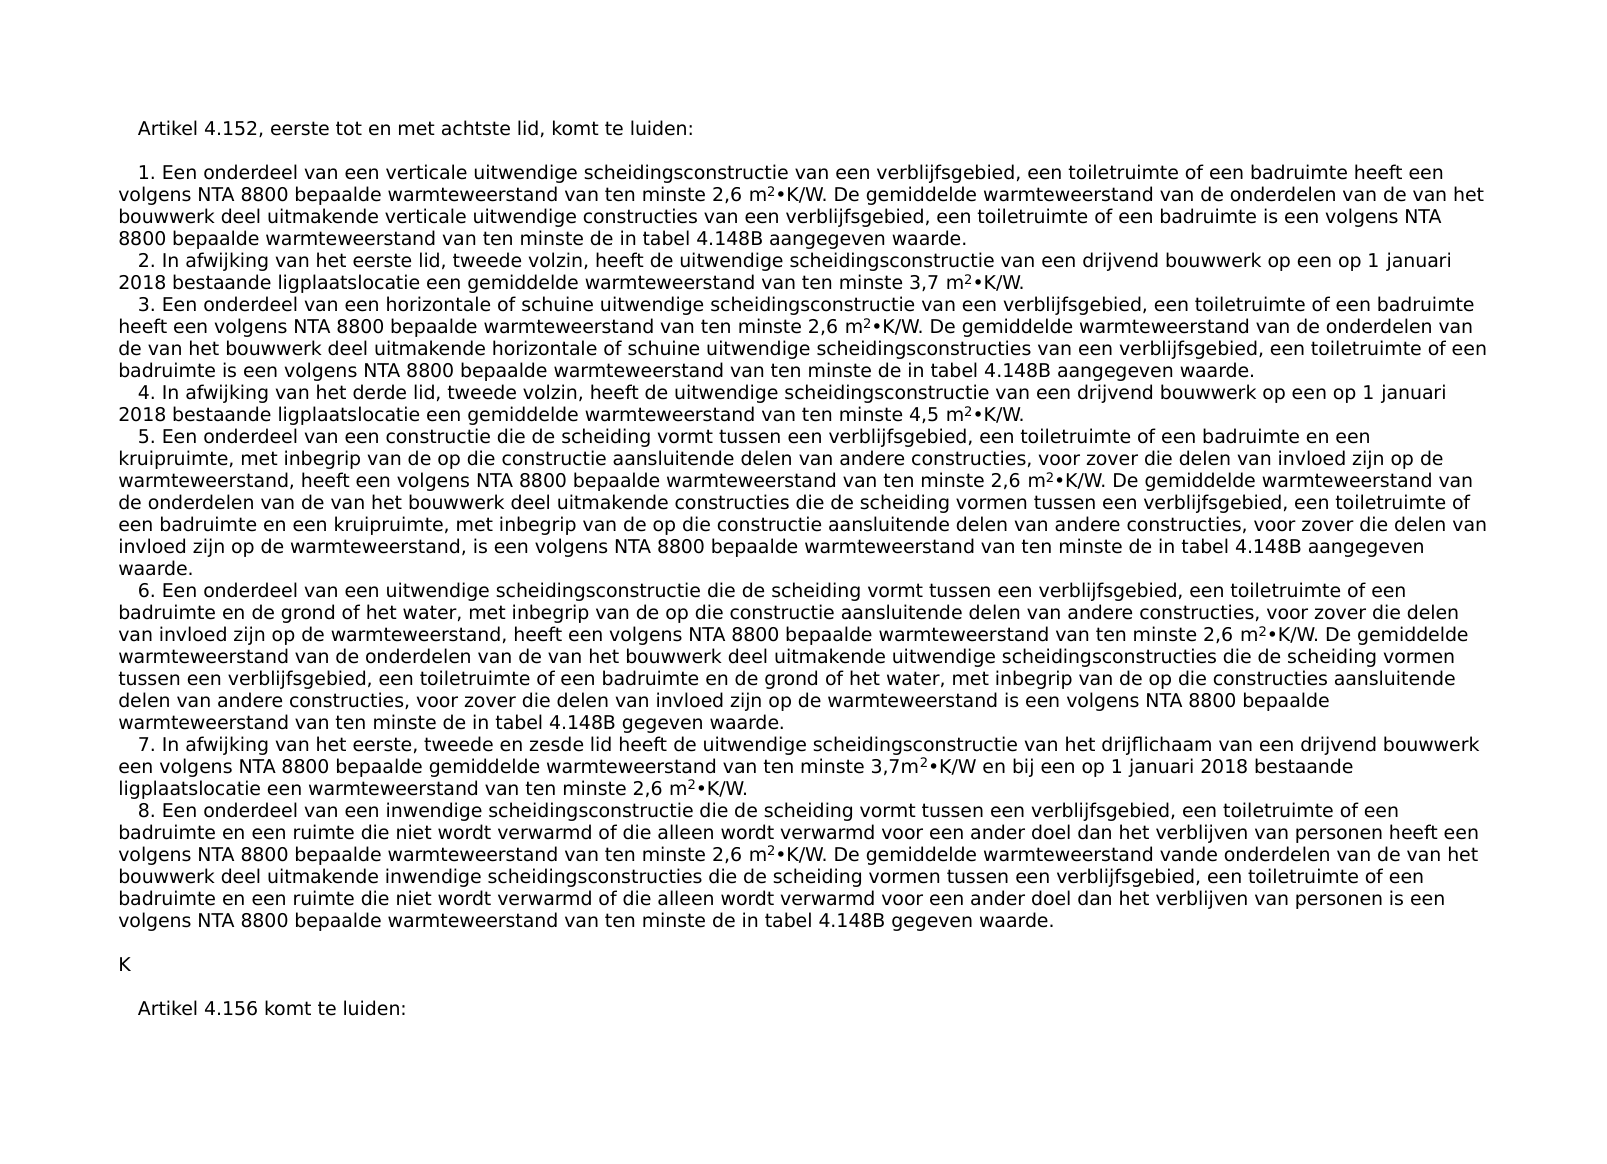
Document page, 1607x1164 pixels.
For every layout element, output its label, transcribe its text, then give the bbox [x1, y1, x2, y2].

text 6. Een onderdeel van een uitwendige scheidingsconstructie die de scheiding vormt tussen een verblijfsgebied, een toiletruimte of een badruimte en de grond of het water, met inbegrip van de op die constructie aansluitende delen van andere constructies, voor zover die delen van invloed zijn op de warmteweerstand, heeft een volgens NTA 8800 bepaalde warmteweerstand van ten minste 2,6 m2•K/W. De gemiddelde warmteweerstand van de onderdelen van de van het bouwwerk deel uitmakende uitwendige scheidingsconstructies die de scheiding vormen tussen een verblijfsgebied, een toiletruimte of een badruimte en de grond of het water, met inbegrip van de op die constructies aansluitende delen van andere constructies, voor zover die delen van invloed zijn op de warmteweerstand is een volgens NTA 8800 bepaalde warmteweerstand van ten minste de in tabel 4.148B gegeven waarde. [118, 580, 1488, 734]
text 2. In afwijking van het eerste lid, tweede volzin, heeft de uitwendige scheidingsconstructie van een drijvend bouwwerk op een op 1 januari 2018 bestaande ligplaatslocatie een gemiddelde warmteweerstand van ten minste 3,7 m2•K/W. [118, 250, 1488, 294]
text 4. In afwijking van het derde lid, tweede volzin, heeft de uitwendige scheidingsconstructie van een drijvend bouwwerk op een op 1 januari 2018 bestaande ligplaatslocatie een gemiddelde warmteweerstand van ten minste 4,5 m2•K/W. [118, 382, 1488, 426]
text K [118, 954, 1488, 976]
text 3. Een onderdeel van een horizontale of schuine uitwendige scheidingsconstructie van een verblijfsgebied, een toiletruimte of een badruimte heeft een volgens NTA 8800 bepaalde warmteweerstand van ten minste 2,6 m2•K/W. De gemiddelde warmteweerstand van de onderdelen van de van het bouwwerk deel uitmakende horizontale of schuine uitwendige scheidingsconstructies van een verblijfsgebied, een toiletruimte of een badruimte is een volgens NTA 8800 bepaalde warmteweerstand van ten minste de in tabel 4.148B aangegeven waarde. [118, 294, 1488, 382]
text Artikel 4.156 komt te luiden: [118, 998, 1488, 1020]
text 8. Een onderdeel van een inwendige scheidingsconstructie die de scheiding vormt tussen een verblijfsgebied, een toiletruimte of een badruimte en een ruimte die niet wordt verwarmd of die alleen wordt verwarmd voor een ander doel dan het verblijven van personen heeft een volgens NTA 8800 bepaalde warmteweerstand van ten minste 2,6 m2•K/W. De gemiddelde warmteweerstand vande onderdelen van de van het bouwwerk deel uitmakende inwendige scheidingsconstructies die de scheiding vormen tussen een verblijfsgebied, een toiletruimte of een badruimte en een ruimte die niet wordt verwarmd of die alleen wordt verwarmd voor een ander doel dan het verblijven van personen is een volgens NTA 8800 bepaalde warmteweerstand van ten minste de in tabel 4.148B gegeven waarde. [118, 800, 1488, 932]
text Artikel 4.152, eerste tot en met achtste lid, komt te luiden: [118, 118, 1488, 140]
text 5. Een onderdeel van een constructie die de scheiding vormt tussen een verblijfsgebied, een toiletruimte of een badruimte en een kruipruimte, met inbegrip van de op die constructie aansluitende delen van andere constructies, voor zover die delen van invloed zijn op de warmteweerstand, heeft een volgens NTA 8800 bepaalde warmteweerstand van ten minste 2,6 m2•K/W. De gemiddelde warmteweerstand van de onderdelen van de van het bouwwerk deel uitmakende constructies die de scheiding vormen tussen een verblijfsgebied, een toiletruimte of een badruimte en een kruipruimte, met inbegrip van de op die constructie aansluitende delen van andere constructies, voor zover die delen van invloed zijn op de warmteweerstand, is een volgens NTA 8800 bepaalde warmteweerstand van ten minste de in tabel 4.148B aangegeven waarde. [118, 426, 1488, 580]
text 7. In afwijking van het eerste, tweede en zesde lid heeft de uitwendige scheidingsconstructie van het drijflichaam van een drijvend bouwwerk een volgens NTA 8800 bepaalde gemiddelde warmteweerstand van ten minste 3,7m2•K/W en bij een op 1 januari 2018 bestaande ligplaatslocatie een warmteweerstand van ten minste 2,6 m2•K/W. [118, 734, 1488, 800]
text 1. Een onderdeel van een verticale uitwendige scheidingsconstructie van een verblijfsgebied, een toiletruimte of een badruimte heeft een volgens NTA 8800 bepaalde warmteweerstand van ten minste 2,6 m2•K/W. De gemiddelde warmteweerstand van de onderdelen van de van het bouwwerk deel uitmakende verticale uitwendige constructies van een verblijfsgebied, een toiletruimte of een badruimte is een volgens NTA 8800 bepaalde warmteweerstand van ten minste de in tabel 4.148B aangegeven waarde. [118, 162, 1488, 250]
